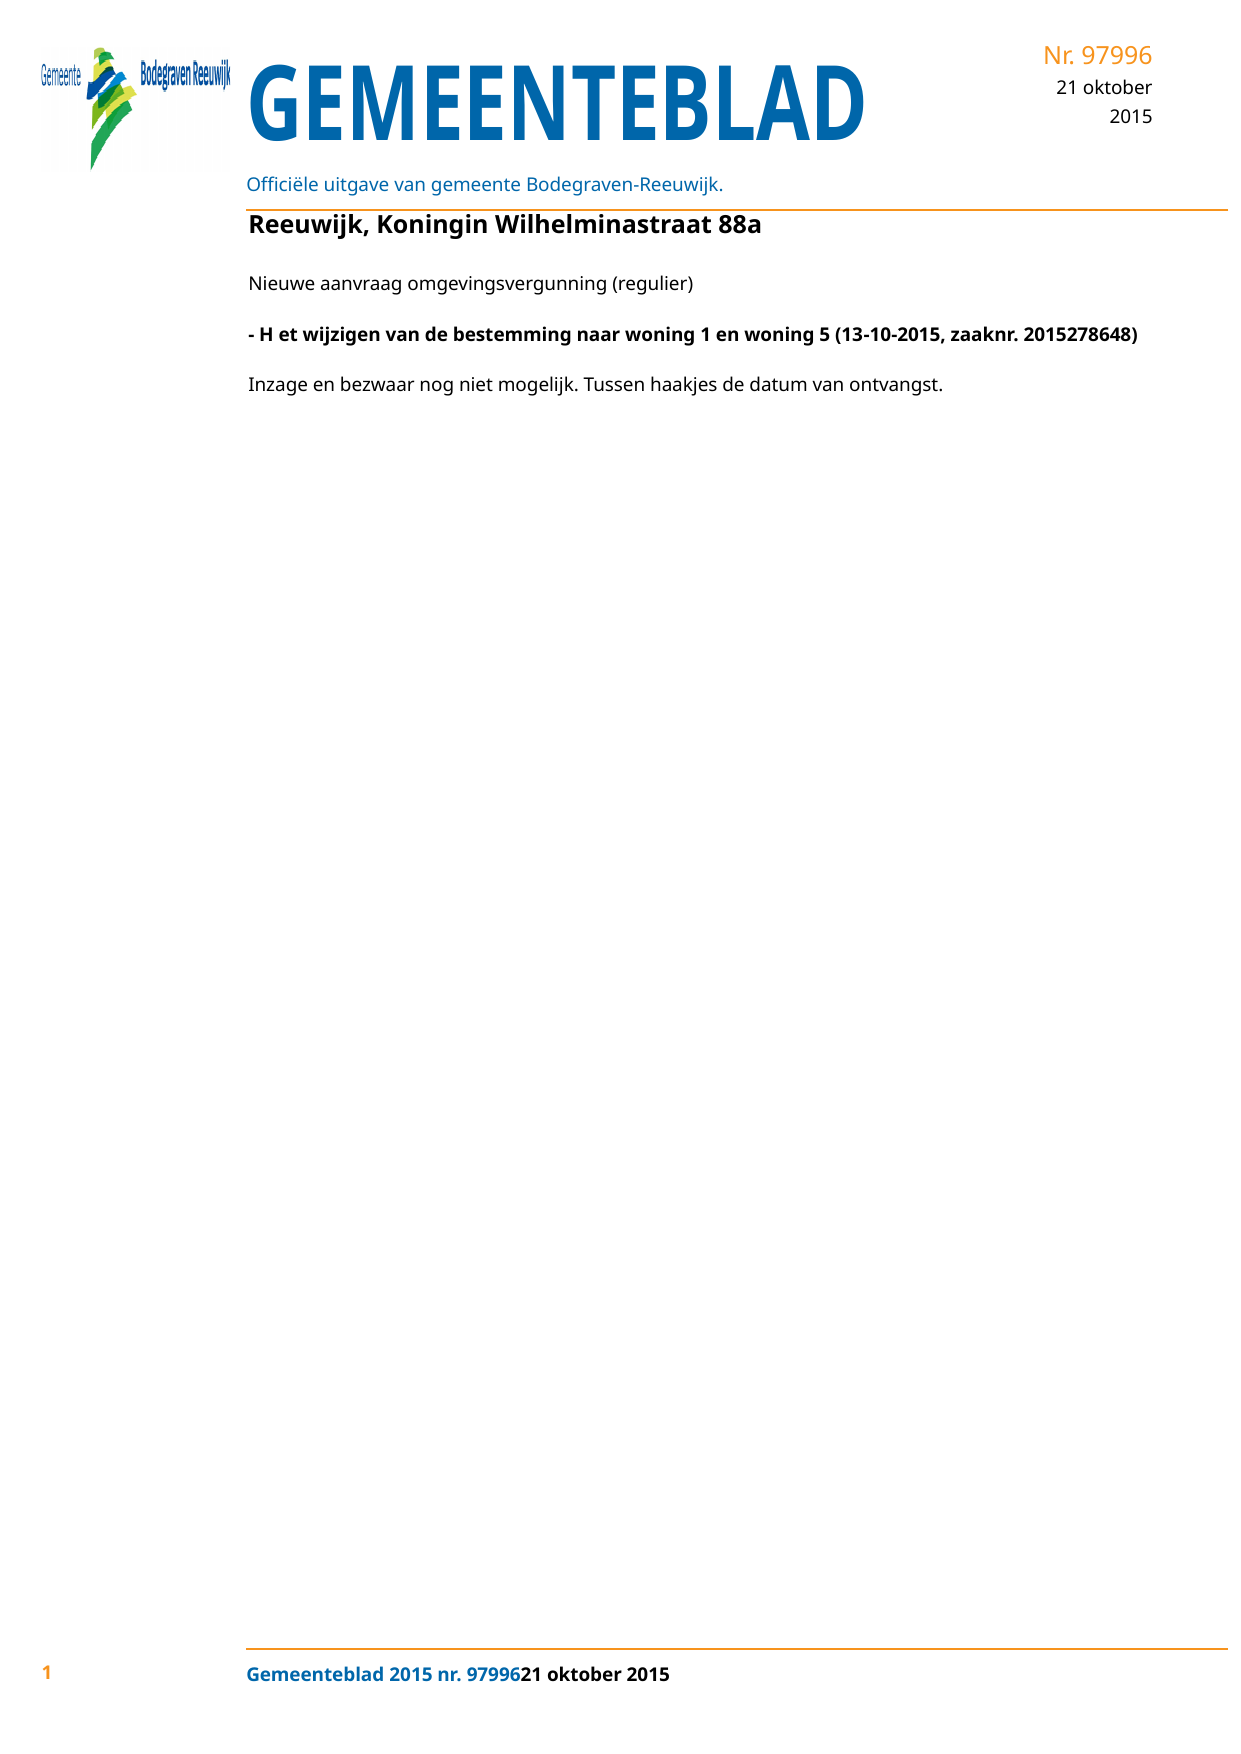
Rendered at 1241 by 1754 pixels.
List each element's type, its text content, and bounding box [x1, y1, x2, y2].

text Nieuwe aanvraag omgevingsvergunning (regulier) [248, 270, 1152, 296]
text Reeuwijk, Koningin Wilhelminastraat 88a [248, 211, 1152, 241]
text - H et wijzigen van de bestemming naar woning 1 en woning 5 (13‑10‑2015, zaaknr. 2015278648) [248, 321, 1152, 346]
picture [41, 47, 231, 172]
text Inzage en bezwaar nog niet mogelijk. Tussen haakjes de datum van ontvangst. [248, 371, 1152, 397]
